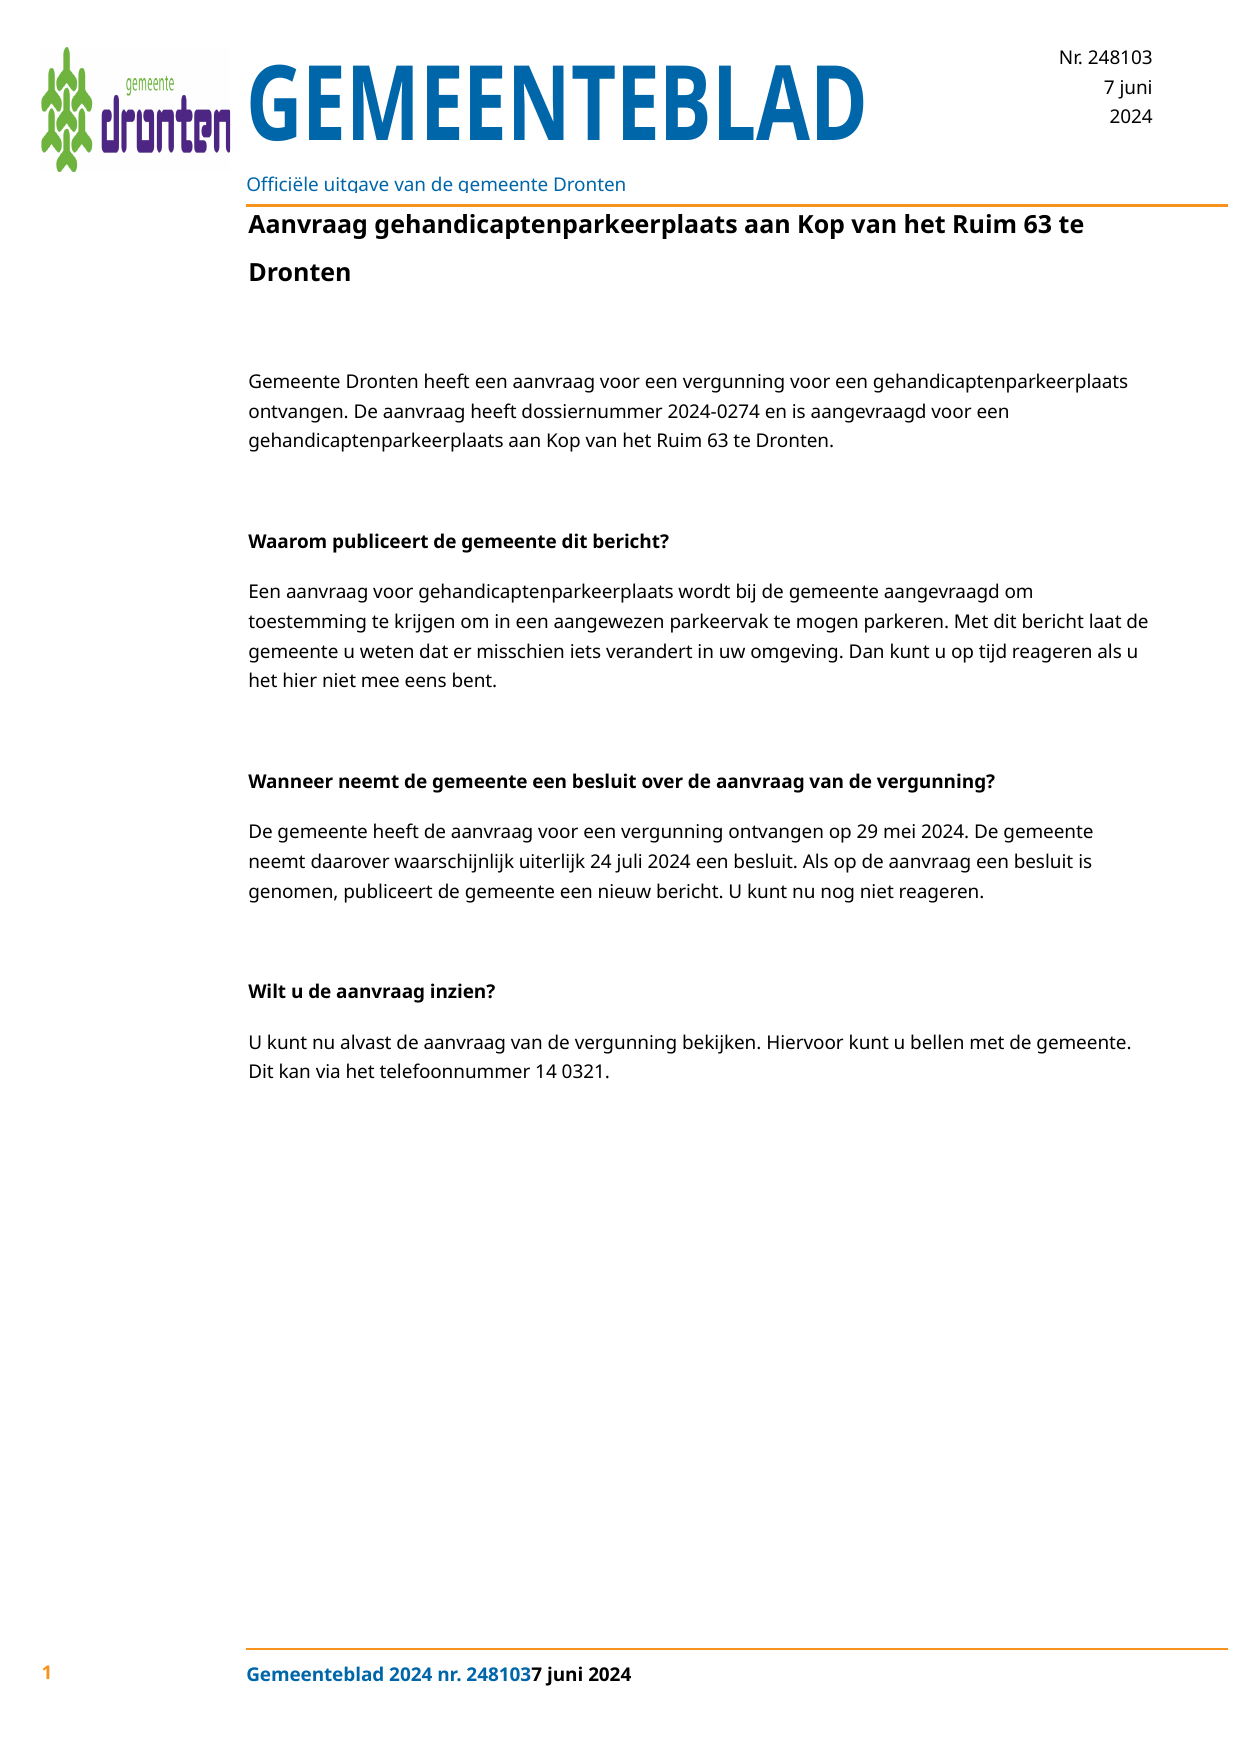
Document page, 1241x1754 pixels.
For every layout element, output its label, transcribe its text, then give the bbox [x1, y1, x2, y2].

text Gemeente Dronten heeft een aanvraag voor een vergunning voor een gehandicaptenparkeerplaats ontvangen. De aanvraag heeft dossiernummer 2024-0274 en is aangevraagd voor een gehandicaptenparkeerplaats aan Kop van het Ruim 63 te Dronten. [248, 368, 1152, 453]
picture [41, 47, 231, 172]
text De gemeente heeft de aanvraag voor een vergunning ontvangen op 29 mei 2024. De gemeente neemt daarover waarschijnlijk uiterlijk 24 juli 2024 een besluit. Als op de aanvraag een besluit is genomen, publiceert de gemeente een nieuw bericht. U kunt nu nog niet reageren. [248, 819, 1152, 904]
text Wilt u de aanvraag inzien? [248, 979, 1152, 1004]
text Wanneer neemt de gemeente een besluit over de aanvraag van de vergunning? [248, 768, 1152, 794]
text Een aanvraag voor gehandicaptenparkeerplaats wordt bij de gemeente aangevraagd om toestemming te krijgen om in een aangewezen parkeervak te mogen parkeren. Met dit bericht laat de gemeente u weten dat er misschien iets verandert in uw omgeving. Dan kunt u op tijd reageren als u het hier niet mee eens bent. [248, 579, 1152, 693]
text Waarom publiceert de gemeente dit bericht? [248, 528, 1152, 554]
text Aanvraag gehandicaptenparkeerplaats aan Kop van het Ruim 63 te Dronten [248, 207, 1152, 288]
text U kunt nu alvast de aanvraag van de vergunning bekijken. Hiervoor kunt u bellen met de gemeente. Dit kan via het telefoonnummer 14 0321. [248, 1029, 1152, 1084]
